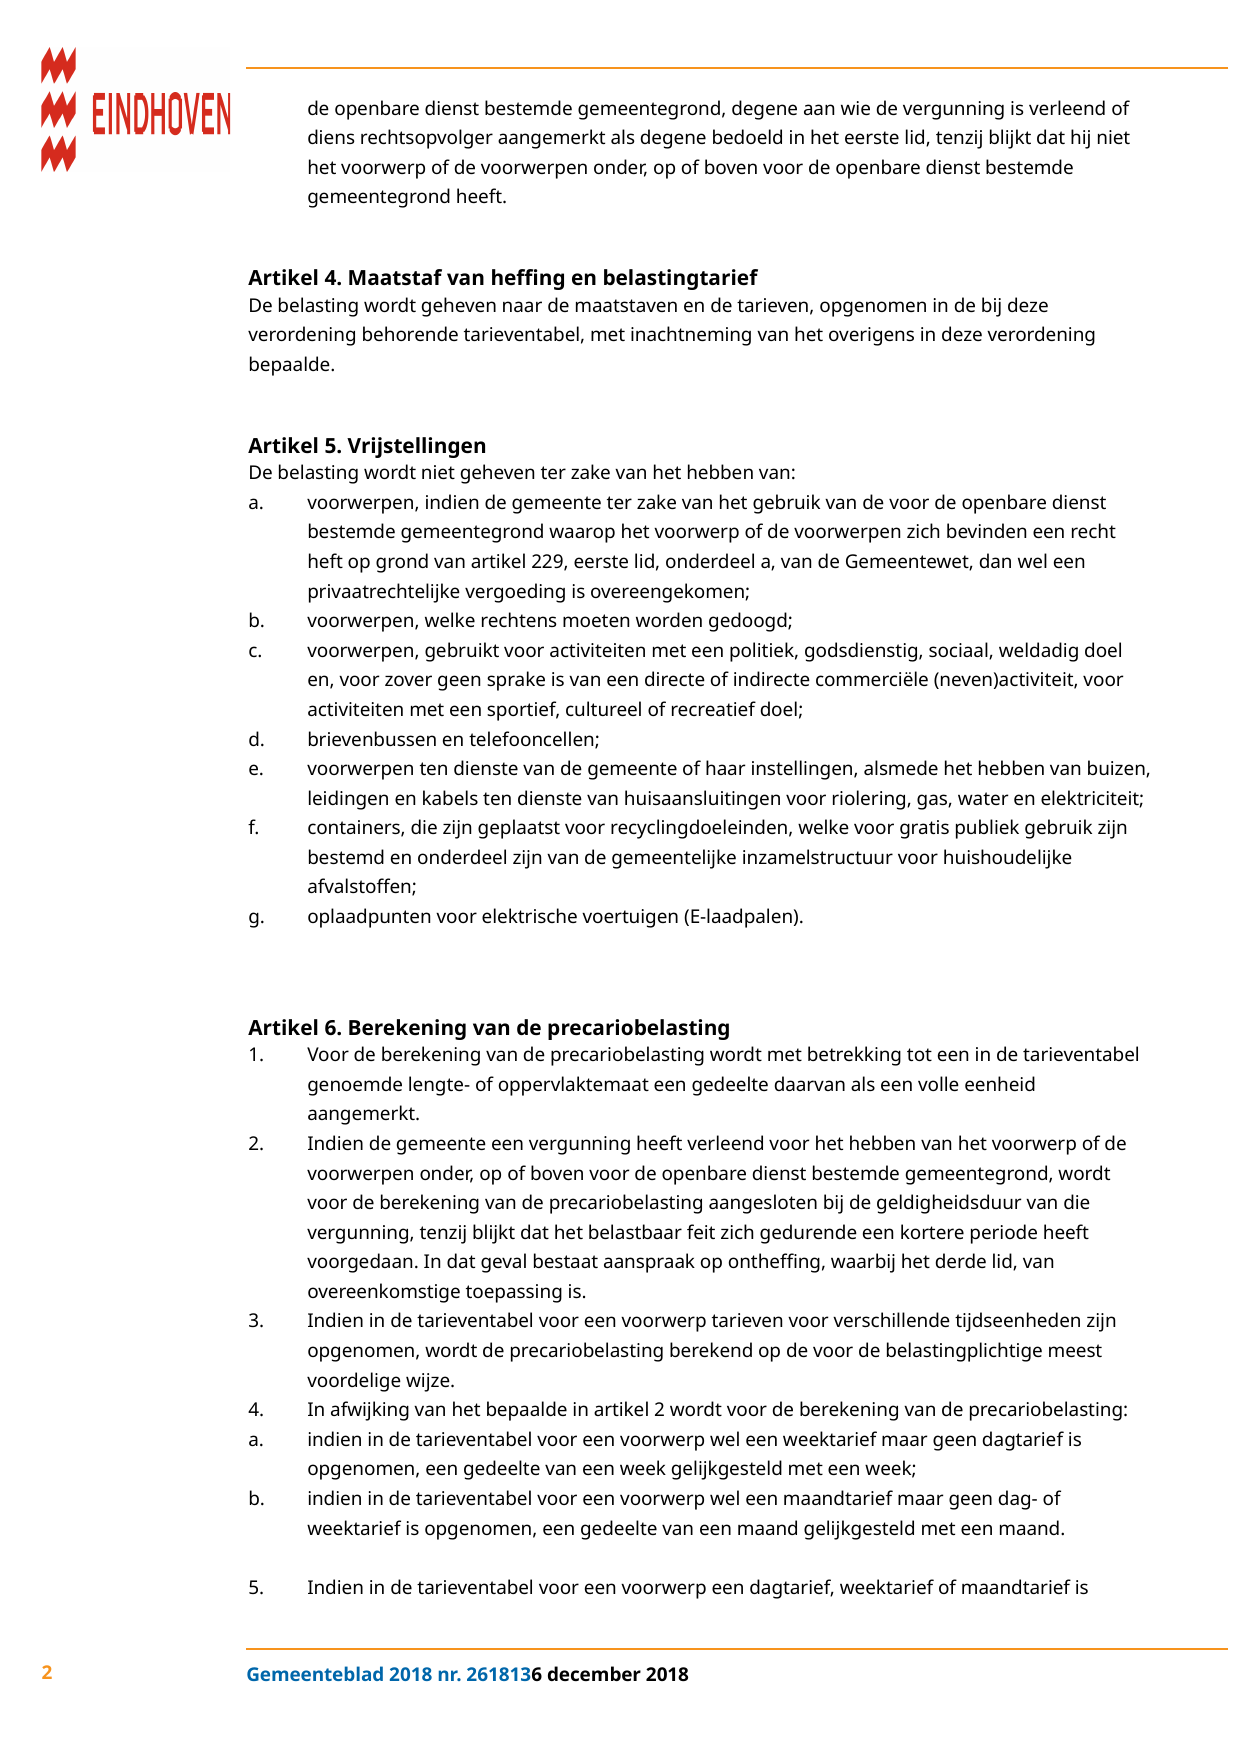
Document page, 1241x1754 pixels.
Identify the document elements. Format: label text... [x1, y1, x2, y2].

text De belasting wordt niet geheven ter zake van het hebben van: [248, 459, 1152, 485]
text Artikel 5. Vrijstellingen [248, 431, 1152, 459]
list Voor de berekening van de precariobelasting wordt met betrekking tot een in de tarieventabel genoemde lengte- of oppervlaktemaat een gedeelte daarvan als een volle eenheid aangemerkt. [248, 1041, 1152, 1126]
list In afwijking van het bepaalde in artikel 2 wordt voor de berekening van de precariobelasting: [248, 1396, 1152, 1422]
list voorwerpen, indien de gemeente ter zake van het gebruik van de voor de openbare dienst bestemde gemeentegrond waarop het voorwerp of de voorwerpen zich bevinden een recht heft op grond van artikel 229, eerste lid, onderdeel a, van de Gemeentewet, dan wel een privaatrechtelijke vergoeding is overeengekomen; [248, 489, 1152, 604]
list indien in de tarieventabel voor een voorwerp wel een maandtarief maar geen dag- of weektarief is opgenomen, een gedeelte van een maand gelijkgesteld met een maand. [248, 1485, 1152, 1540]
list containers, die zijn geplaatst voor recyclingdoeleinden, welke voor gratis publiek gebruik zijn bestemd en onderdeel zijn van de gemeentelijke inzamelstructuur voor huishoudelijke afvalstoffen; [248, 814, 1152, 899]
list Indien in de tarieventabel voor een voorwerp een dagtarief, weektarief of maandtarief is [248, 1574, 1152, 1599]
text De belasting wordt geheven naar de maatstaven en de tarieven, opgenomen in de bij deze verordening behorende tarieventabel, met inachtneming van het overigens in deze verordening bepaalde. [248, 292, 1152, 377]
list voorwerpen, welke rechtens moeten worden gedoogd; [248, 607, 1152, 633]
text Artikel 6. Berekening van de precariobelasting [248, 1013, 1152, 1041]
list indien in de tarieventabel voor een voorwerp wel een weektarief maar geen dagtarief is opgenomen, een gedeelte van een week gelijkgesteld met een week; [248, 1426, 1152, 1481]
text Artikel 4. Maatstaf van heffing en belastingtarief [248, 263, 1152, 292]
list voorwerpen ten dienste van de gemeente of haar instellingen, alsmede het hebben van buizen, leidingen en kabels ten dienste van huisaansluitingen voor riolering, gas, water en elektriciteit; [248, 755, 1152, 811]
picture [41, 47, 231, 172]
list voorwerpen, gebruikt voor activiteiten met een politiek, godsdienstig, sociaal, weldadig doel en, voor zover geen sprake is van een directe of indirecte commerciële (neven)activiteit, voor activiteiten met een sportief, cultureel of recreatief doel; [248, 637, 1152, 722]
list brievenbussen en telefooncellen; [248, 726, 1152, 752]
list de openbare dienst bestemde gemeentegrond, degene aan wie de vergunning is verleend of diens rechtsopvolger aangemerkt als degene bedoeld in het eerste lid, tenzij blijkt dat hij niet het voorwerp of de voorwerpen onder, op of boven voor de openbare dienst bestemde gemeentegrond heeft. [248, 95, 1152, 209]
list oplaadpunten voor elektrische voertuigen (E-laadpalen). [248, 903, 1152, 929]
list Indien de gemeente een vergunning heeft verleend voor het hebben van het voorwerp of de voorwerpen onder, op of boven voor de openbare dienst bestemde gemeentegrond, wordt voor de berekening van de precariobelasting aangesloten bij de geldigheidsduur van die vergunning, tenzij blijkt dat het belastbaar feit zich gedurende een kortere periode heeft voorgedaan. In dat geval bestaat aanspraak op ontheffing, waarbij het derde lid, van overeenkomstige toepassing is. [248, 1130, 1152, 1304]
list Indien in de tarieventabel voor een voorwerp tarieven voor verschillende tijdseenheden zijn opgenomen, wordt de precariobelasting berekend op de voor de belastingplichtige meest voordelige wijze. [248, 1308, 1152, 1392]
